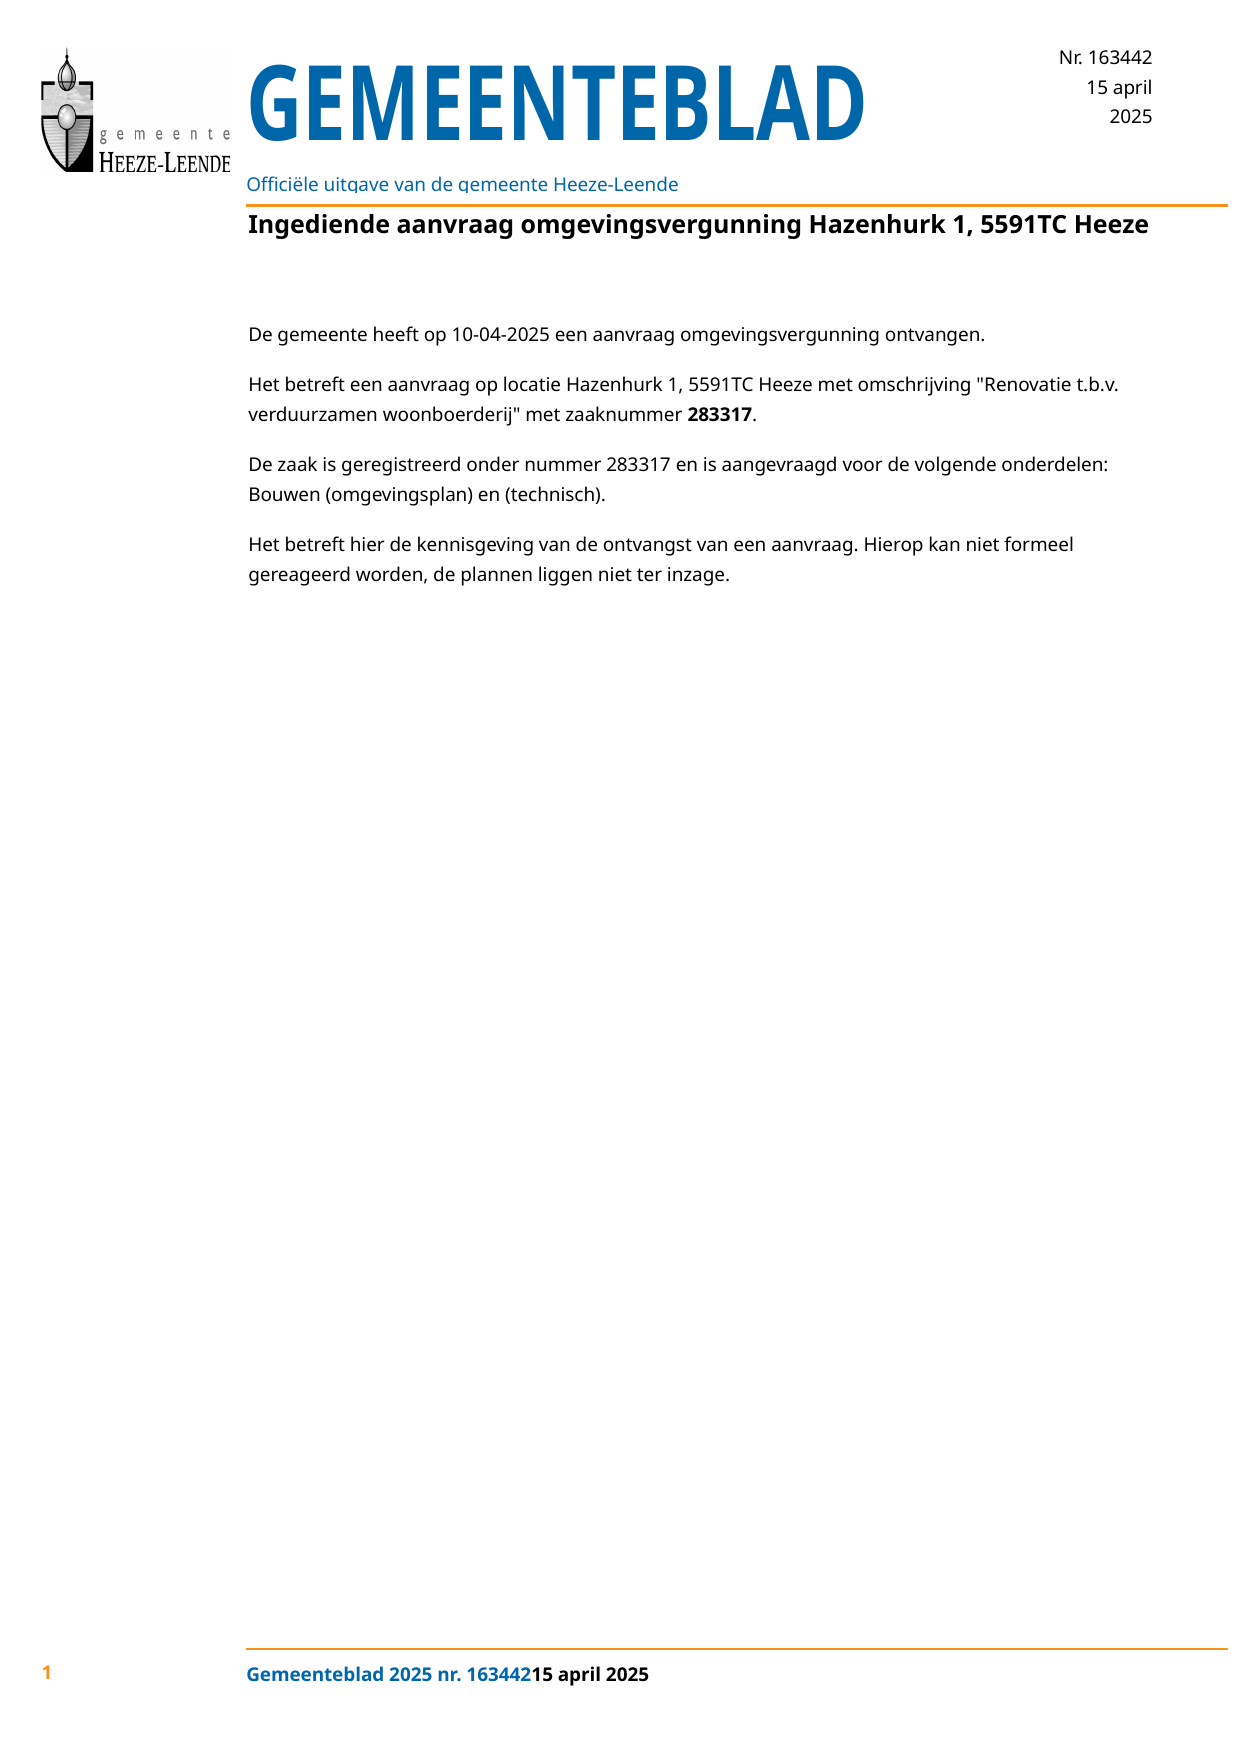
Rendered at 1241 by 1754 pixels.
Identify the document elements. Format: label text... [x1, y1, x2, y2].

text Het betreft een aanvraag op locatie Hazenhurk 1, 5591TC Heeze met omschrijving "Renovatie t.b.v. verduurzamen woonboerderij" met zaaknummer 283317. [248, 371, 1152, 426]
picture [41, 47, 231, 172]
text De zaak is geregistreerd onder nummer 283317 en is aangevraagd voor de volgende onderdelen: Bouwen (omgevingsplan) en (technisch). [248, 451, 1152, 506]
text Ingediende aanvraag omgevingsvergunning Hazenhurk 1, 5591TC Heeze [248, 207, 1152, 241]
text Het betreft hier de kennisgeving van de ontvangst van een aanvraag. Hierop kan niet formeel gereageerd worden, de plannen liggen niet ter inzage. [248, 531, 1152, 586]
text De gemeente heeft op 10-04-2025 een aanvraag omgevingsvergunning ontvangen. [248, 321, 1152, 346]
